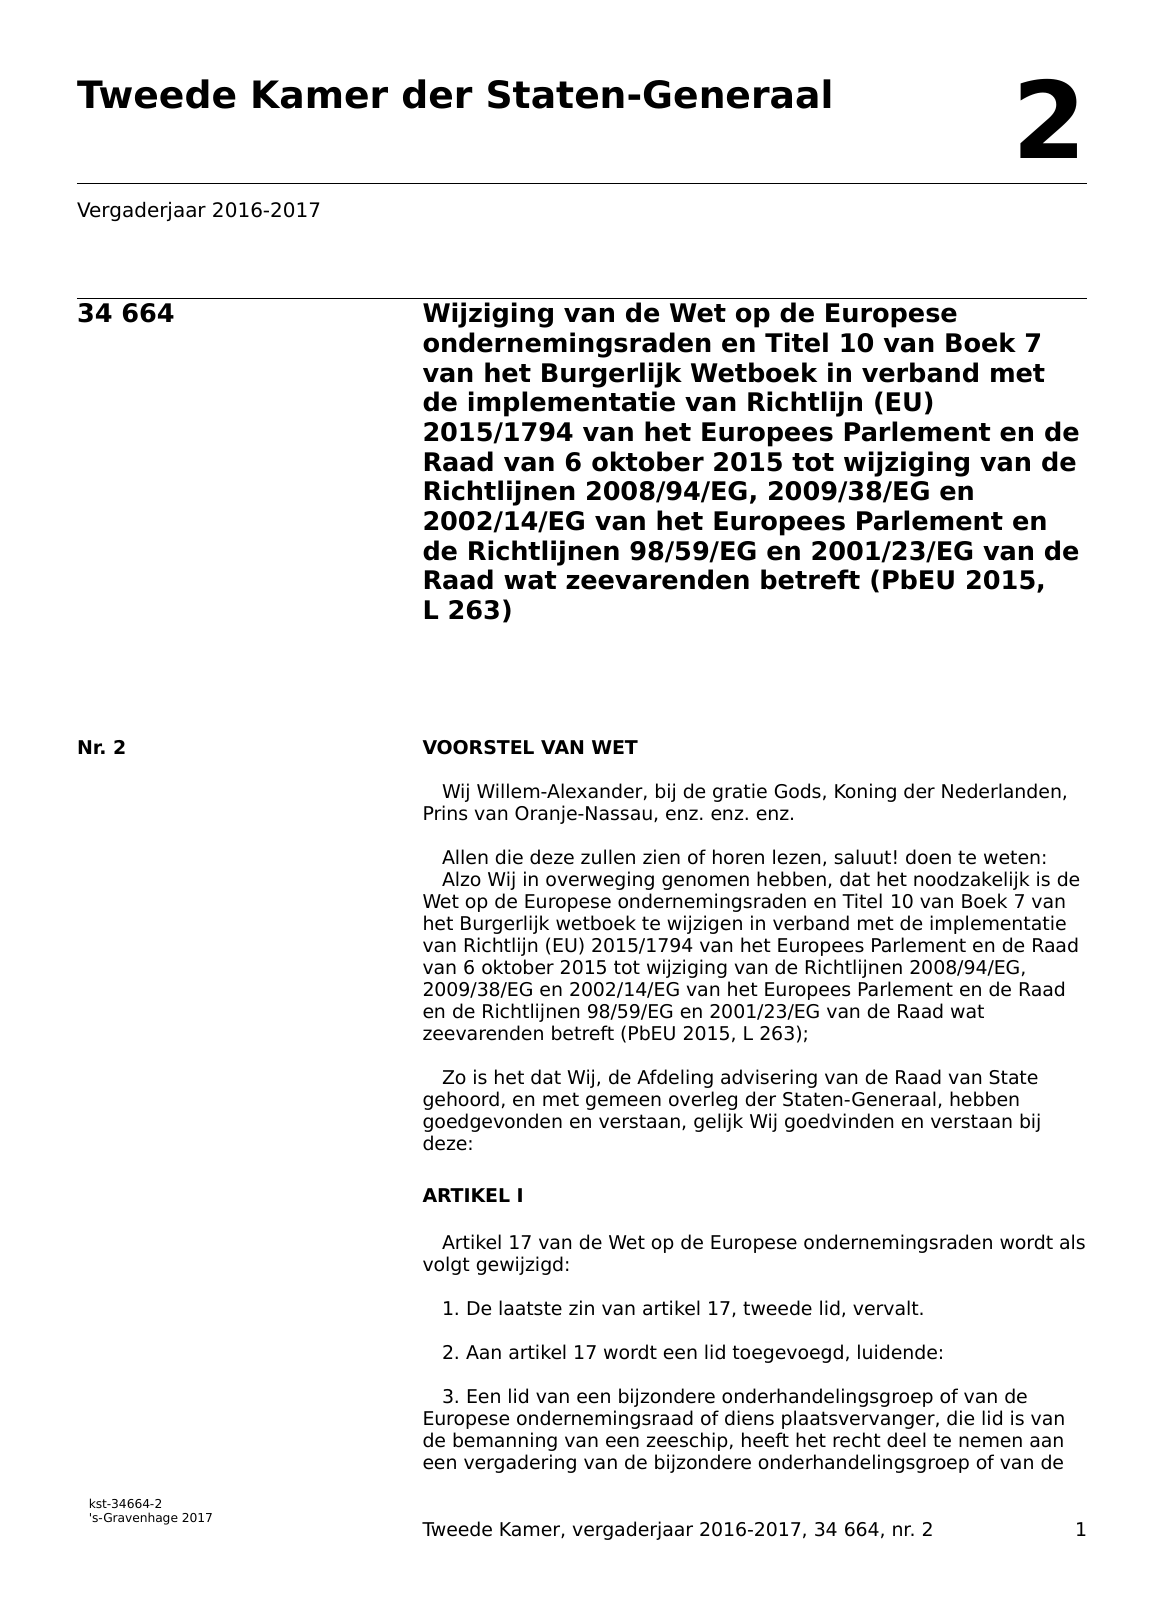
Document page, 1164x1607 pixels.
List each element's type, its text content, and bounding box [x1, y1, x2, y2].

text Zo is het dat Wij, de Afdeling advisering van de Raad van State gehoord, en met gemeen overleg der Staten-Generaal, hebben goedgevonden en verstaan, gelijk Wij goedvinden en verstaan bij deze: [422, 1067, 1087, 1155]
text Alzo Wij in overweging genomen hebben, dat het noodzakelijk is de Wet op de Europese ondernemingsraden en Titel 10 van Boek 7 van het Burgerlijk wetboek te wijzigen in verband met de implementatie van Richtlijn (EU) 2015/1794 van het Europees Parlement en de Raad van 6 oktober 2015 tot wijziging van de Richtlijnen 2008/94/EG, 2009/38/EG en 2002/14/EG van het Europees Parlement en de Raad en de Richtlijnen 98/59/EG en 2001/23/EG van de Raad wat zeevarenden betreft (PbEU 2015, L 263); [422, 869, 1087, 1045]
subtitle Nr. 2 VOORSTEL VAN WET [77, 737, 1087, 758]
text Allen die deze zullen zien of horen lezen, saluut! doen te weten: [422, 847, 1087, 869]
text 1. De laatste zin van artikel 17, tweede lid, vervalt. [422, 1298, 1087, 1320]
text 3. Een lid van een bijzondere onderhandelingsgroep of van de Europese ondernemingsraad of diens plaatsvervanger, die lid is van de bemanning van een zeeschip, heeft het recht deel te nemen aan een vergadering van de bijzondere onderhandelingsgroep of van de [422, 1386, 1087, 1474]
table_cell Vergaderjaar 2016-2017 [77, 184, 1087, 298]
text kst-34664-2 [88, 1497, 323, 1511]
subtitle ARTIKEL I [422, 1185, 1087, 1207]
text 's-Gravenhage 2017 [88, 1511, 323, 1525]
text Wij Willem-Alexander, bij de gratie Gods, Koning der Nederlanden, Prins van Oranje-Nassau, enz. enz. enz. [422, 781, 1087, 825]
table_header Tweede Kamer der Staten-Generaal [77, 59, 886, 183]
text 2. Aan artikel 17 wordt een lid toegevoegd, luidende: [422, 1342, 1087, 1364]
subtitle 34 664 Wijziging van de Wet op de Europese ondernemingsraden en Titel 10 van Boek 7 van het Burgerlijk Wetboek in verband met de implementatie van Richtlijn (EU) 2015/1794 van het Europees Parlement en de Raad van 6 oktober 2015 tot wijziging van de Richtlijnen 2008/94/EG, 2009/38/EG en 2002/14/EG van het Europees Parlement en de Richtlijnen 98/59/EG en 2001/23/EG van de Raad wat zeevarenden betreft (PbEU 2015, L 263) [77, 299, 1087, 626]
text Artikel 17 van de Wet op de Europese ondernemingsraden wordt als volgt gewijzigd: [422, 1232, 1087, 1276]
table_header 2 [886, 59, 1087, 183]
